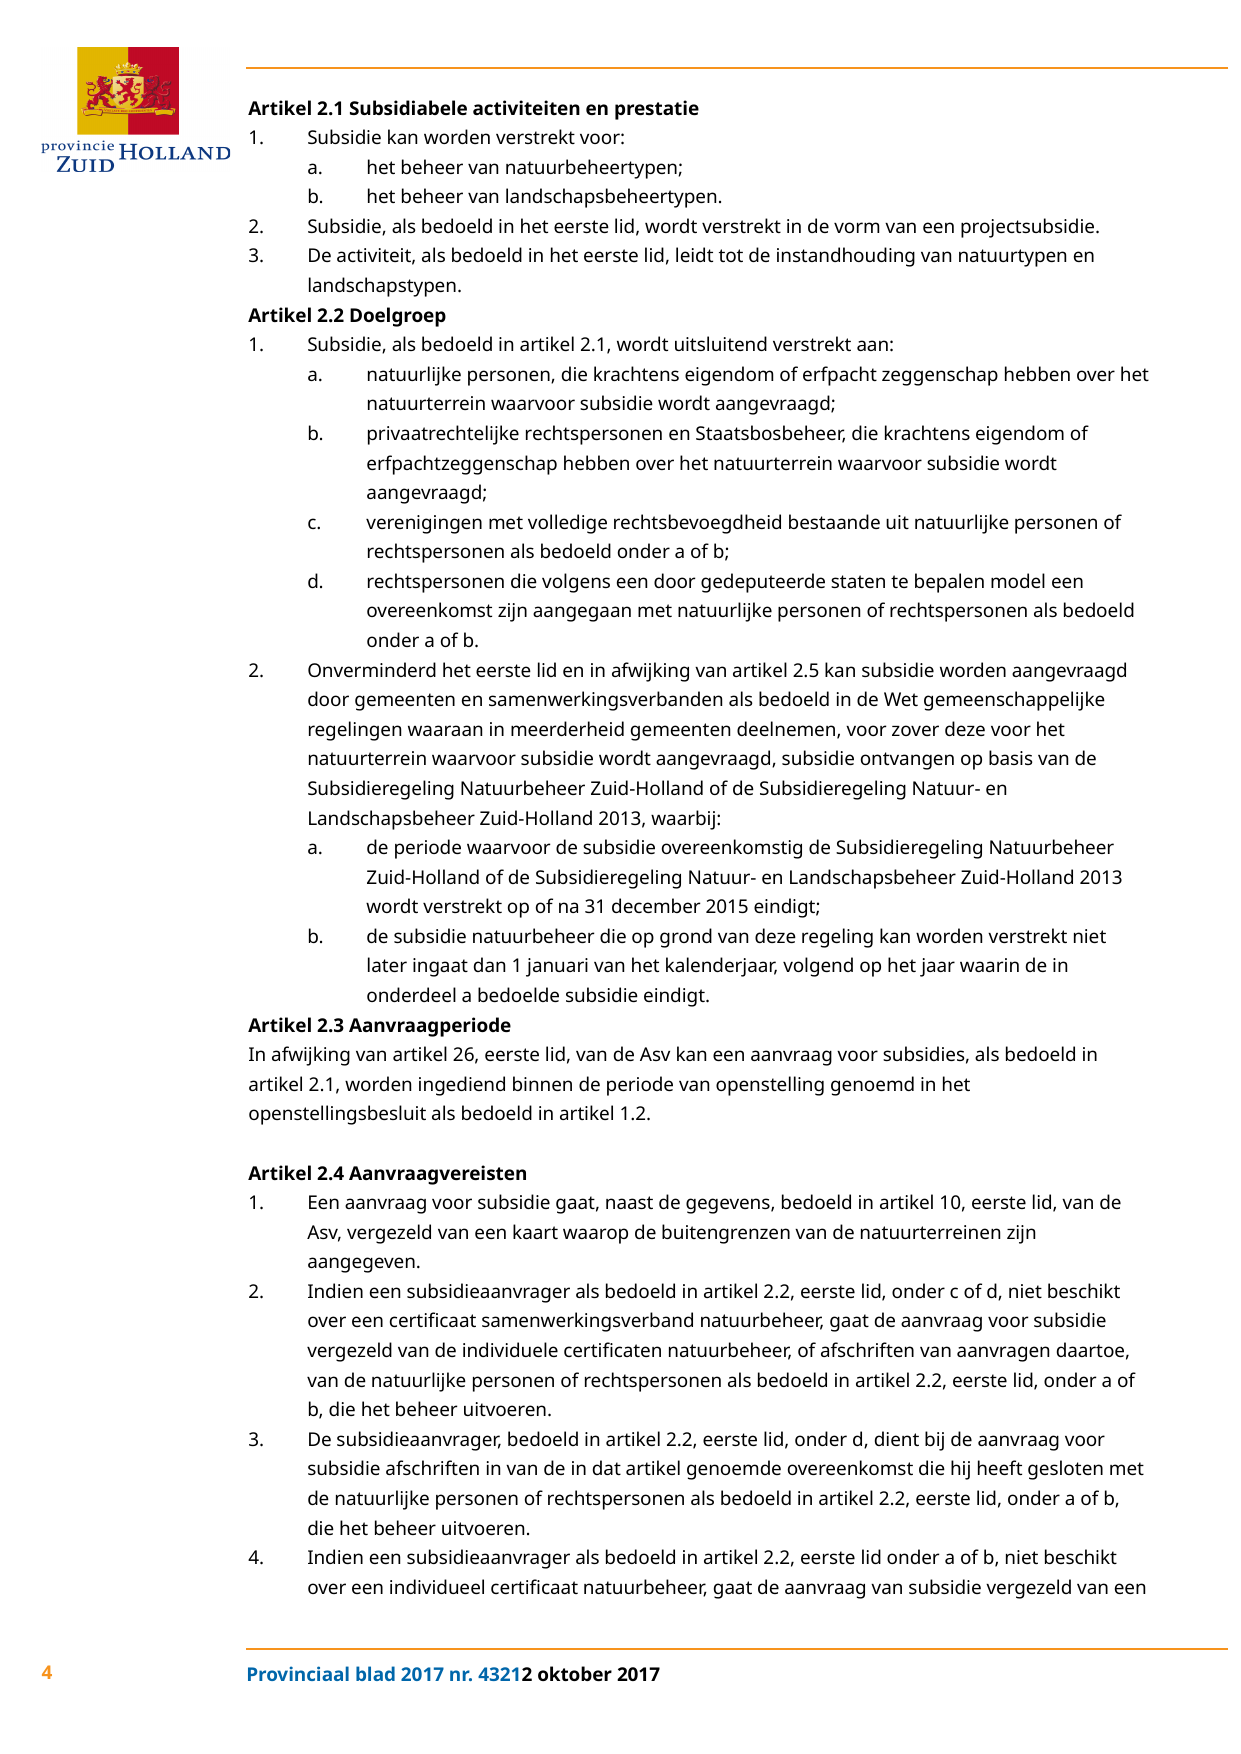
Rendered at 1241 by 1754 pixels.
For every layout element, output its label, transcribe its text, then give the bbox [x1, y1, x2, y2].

list De subsidieaanvrager, bedoeld in artikel 2.2, eerste lid, onder d, dient bij de aanvraag voor subsidie afschriften in van de in dat artikel genoemde overeenkomst die hij heeft gesloten met de natuurlijke personen of rechtspersonen als bedoeld in artikel 2.2, eerste lid, onder a of b, die het beheer uitvoeren. [248, 1426, 1152, 1541]
list Een aanvraag voor subsidie gaat, naast de gegevens, bedoeld in artikel 10, eerste lid, van de Asv, vergezeld van een kaart waarop de buitengrenzen van de natuurterreinen zijn aangegeven. [248, 1189, 1152, 1274]
list Indien een subsidieaanvrager als bedoeld in artikel 2.2, eerste lid onder a of b, niet beschikt over een individueel certificaat natuurbeheer, gaat de aanvraag van subsidie vergezeld van een [248, 1544, 1152, 1600]
list Onverminderd het eerste lid en in afwijking van artikel 2.5 kan subsidie worden aangevraagd door gemeenten en samenwerkingsverbanden als bedoeld in de Wet gemeenschappelijke regelingen waaraan in meerderheid gemeenten deelnemen, voor zover deze voor het natuurterrein waarvoor subsidie wordt aangevraagd, subsidie ontvangen op basis van de Subsidieregeling Natuurbeheer Zuid-Holland of de Subsidieregeling Natuur- en Landschapsbeheer Zuid-Holland 2013, waarbij: [248, 657, 1152, 831]
list Indien een subsidieaanvrager als bedoeld in artikel 2.2, eerste lid, onder c of d, niet beschikt over een certificaat samenwerkingsverband natuurbeheer, gaat de aanvraag voor subsidie vergezeld van de individuele certificaten natuurbeheer, of afschriften van aanvragen daartoe, van de natuurlijke personen of rechtspersonen als bedoeld in artikel 2.2, eerste lid, onder a of b, die het beheer uitvoeren. [248, 1278, 1152, 1422]
list verenigingen met volledige rechtsbevoegdheid bestaande uit natuurlijke personen of rechtspersonen als bedoeld onder a of b; [307, 509, 1152, 564]
list privaatrechtelijke rechtspersonen en Staatsbosbeheer, die krachtens eigendom of erfpachtzeggenschap hebben over het natuurterrein waarvoor subsidie wordt aangevraagd; [307, 420, 1152, 505]
list het beheer van natuurbeheertypen; [307, 154, 1152, 180]
text Artikel 2.4 Aanvraagvereisten [248, 1160, 1152, 1186]
list Subsidie, als bedoeld in artikel 2.1, wordt uitsluitend verstrekt aan: [248, 331, 1152, 357]
text Artikel 2.2 Doelgroep [248, 302, 1152, 328]
list natuurlijke personen, die krachtens eigendom of erfpacht zeggenschap hebben over het natuurterrein waarvoor subsidie wordt aangevraagd; [307, 361, 1152, 416]
list de periode waarvoor de subsidie overeenkomstig de Subsidieregeling Natuurbeheer Zuid-Holland of de Subsidieregeling Natuur- en Landschapsbeheer Zuid-Holland 2013 wordt verstrekt op of na 31 december 2015 eindigt; [307, 834, 1152, 919]
list het beheer van landschapsbeheertypen. [307, 183, 1152, 209]
text Artikel 2.1 Subsidiabele activiteiten en prestatie [248, 95, 1152, 121]
list de subsidie natuurbeheer die op grond van deze regeling kan worden verstrekt niet later ingaat dan 1 januari van het kalenderjaar, volgend op het jaar waarin de in onderdeel a bedoelde subsidie eindigt. [307, 923, 1152, 1008]
text In afwijking van artikel 26, eerste lid, van de Asv kan een aanvraag voor subsidies, als bedoeld in artikel 2.1, worden ingediend binnen de periode van openstelling genoemd in het openstellingsbesluit als bedoeld in artikel 1.2. [248, 1041, 1152, 1126]
list rechtspersonen die volgens een door gedeputeerde staten te bepalen model een overeenkomst zijn aangegaan met natuurlijke personen of rechtspersonen als bedoeld onder a of b. [307, 568, 1152, 653]
list De activiteit, als bedoeld in het eerste lid, leidt tot de instandhouding van natuurtypen en landschapstypen. [248, 243, 1152, 298]
picture [41, 47, 231, 172]
list Subsidie, als bedoeld in het eerste lid, wordt verstrekt in de vorm van een projectsubsidie. [248, 213, 1152, 239]
list Subsidie kan worden verstrekt voor: [248, 124, 1152, 150]
text Artikel 2.3 Aanvraagperiode [248, 1012, 1152, 1038]
